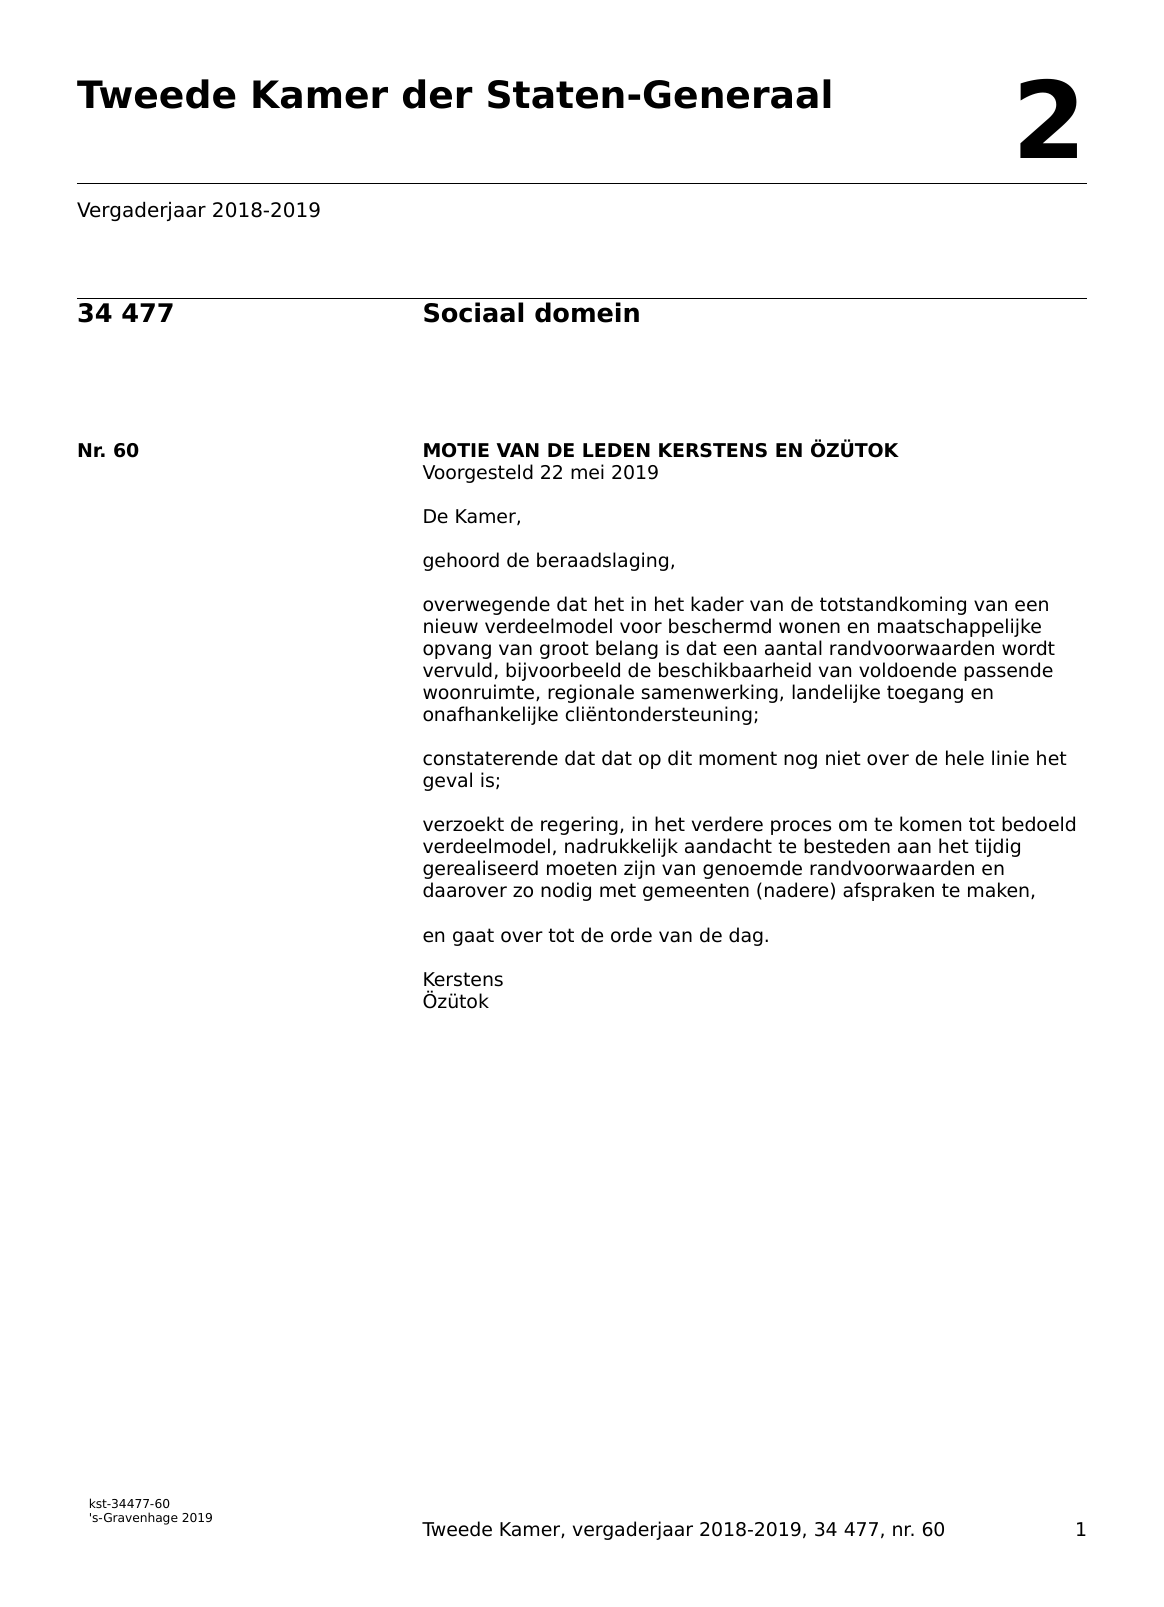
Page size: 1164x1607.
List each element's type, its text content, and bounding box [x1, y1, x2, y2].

text constaterende dat dat op dit moment nog niet over de hele linie het geval is; [422, 748, 1087, 792]
table_header 2 [886, 59, 1087, 183]
table_header Tweede Kamer der Staten-Generaal [77, 59, 886, 183]
text verzoekt de regering, in het verdere proces om te komen tot bedoeld verdeelmodel, nadrukkelijk aandacht te besteden aan het tijdig gerealiseerd moeten zijn van genoemde randvoorwaarden en daarover zo nodig met gemeenten (nadere) afspraken te maken, [422, 814, 1087, 902]
text gehoord de beraadslaging, [422, 550, 1087, 572]
text en gaat over tot de orde van de dag. [422, 924, 1087, 946]
subtitle 34 477 Sociaal domein [77, 299, 1087, 329]
text De Kamer, [422, 506, 1087, 528]
text Voorgesteld 22 mei 2019 [422, 462, 1087, 484]
text overwegende dat het in het kader van de totstandkoming van een nieuw verdeelmodel voor beschermd wonen en maatschappelijke opvang van groot belang is dat een aantal randvoorwaarden wordt vervuld, bijvoorbeeld de beschikbaarheid van voldoende passende woonruimte, regionale samenwerking, landelijke toegang en onafhankelijke cliëntondersteuning; [422, 594, 1087, 726]
text Özütok [422, 991, 1087, 1013]
subtitle Nr. 60 MOTIE VAN DE LEDEN KERSTENS EN ÖZÜTOK [77, 440, 1087, 462]
text 's-Gravenhage 2019 [88, 1511, 323, 1525]
table_cell Vergaderjaar 2018-2019 [77, 184, 1087, 298]
text kst-34477-60 [88, 1497, 323, 1511]
text Kerstens [422, 969, 1087, 991]
